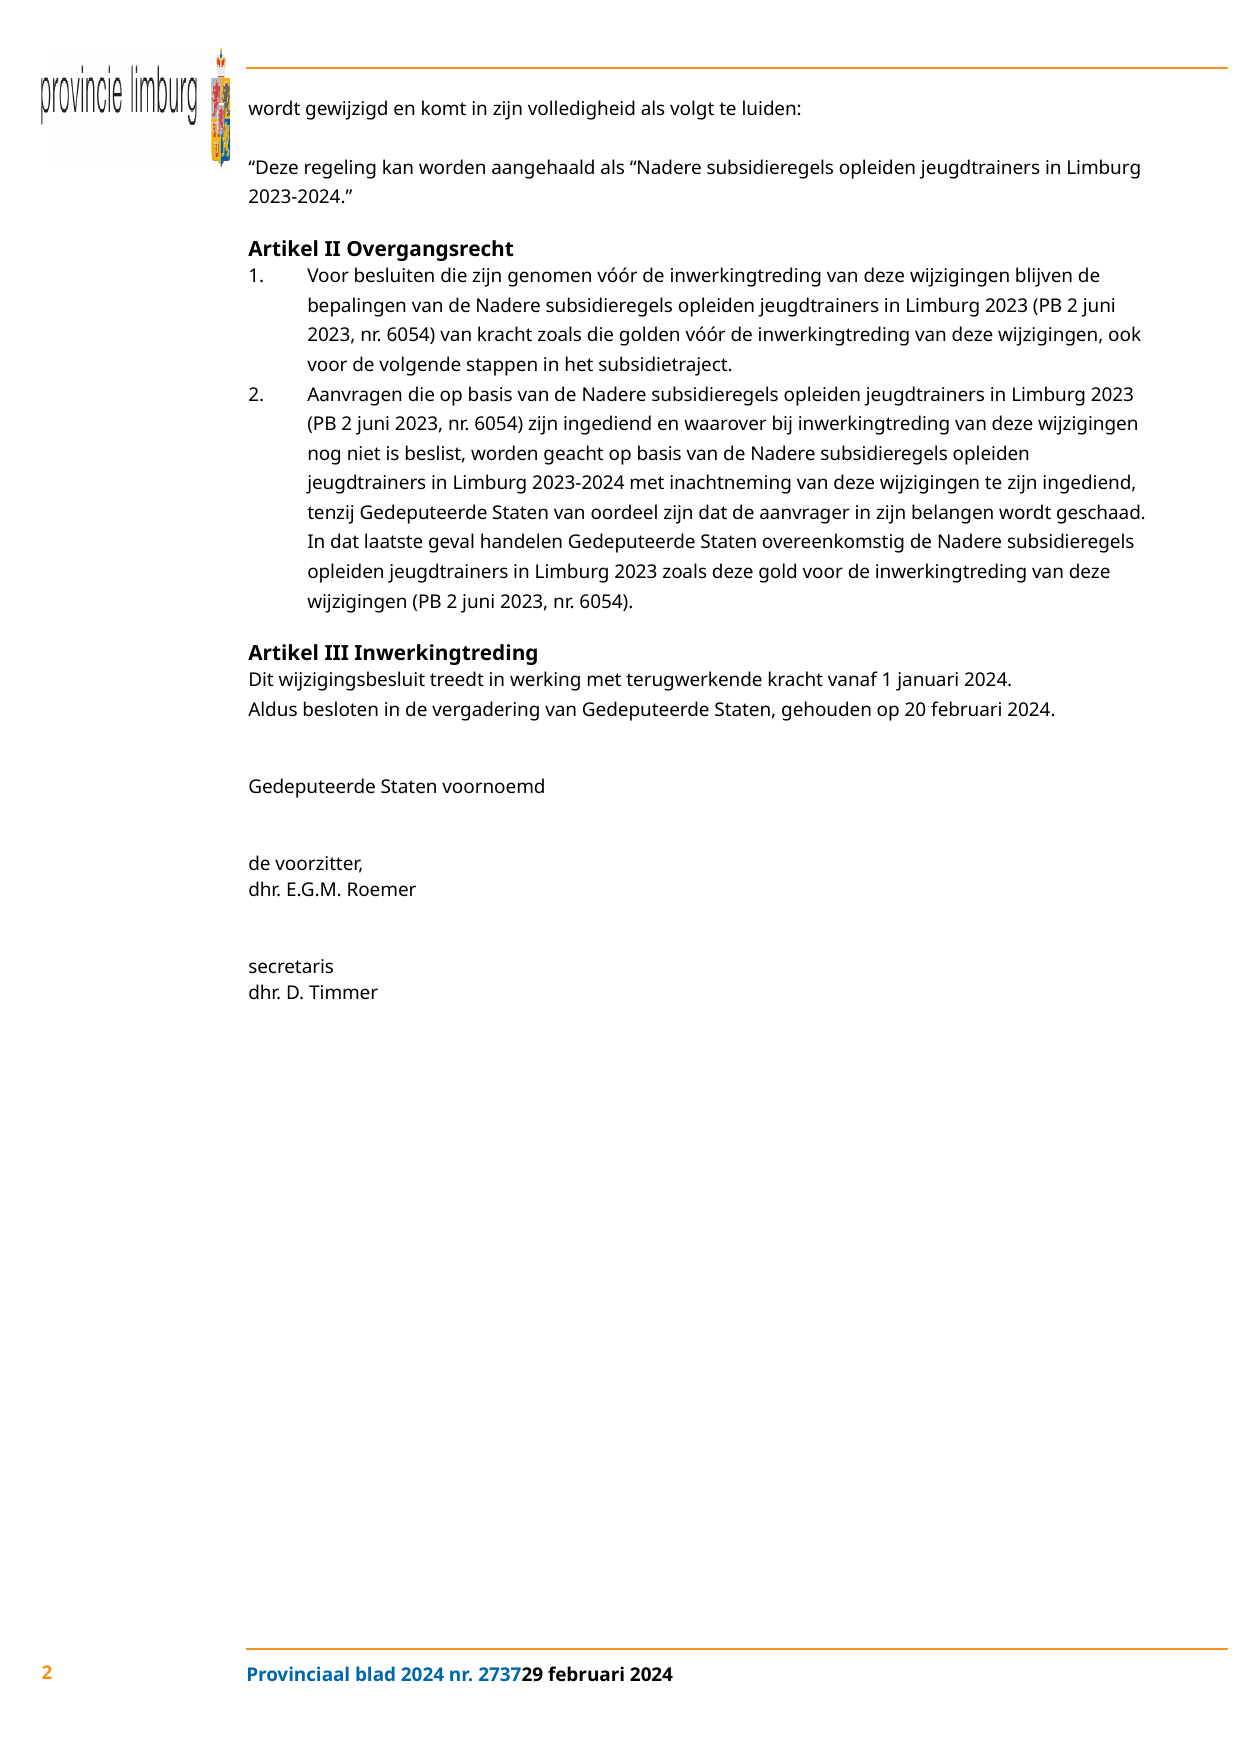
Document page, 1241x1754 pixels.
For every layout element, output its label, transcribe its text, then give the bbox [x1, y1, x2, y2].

list Voor besluiten die zijn genomen vóór de inwerkingtreding van deze wijzigingen blijven de bepalingen van de Nadere subsidieregels opleiden jeugdtrainers in Limburg 2023 (PB 2 juni 2023, nr. 6054) van kracht zoals die golden vóór de inwerkingtreding van deze wijzigingen, ook voor de volgende stappen in het subsidietraject. [248, 262, 1152, 377]
text dhr. E.G.M. Roemer [248, 876, 1152, 902]
text dhr. D. Timmer [248, 979, 1152, 1005]
text de voorzitter, [248, 851, 1152, 876]
text Aldus besloten in de vergadering van Gedeputeerde Staten, gehouden op 20 februari 2024. [248, 696, 1152, 722]
text Artikel II Overgangsrecht [248, 234, 1152, 262]
list Aanvragen die op basis van de Nadere subsidieregels opleiden jeugdtrainers in Limburg 2023 (PB 2 juni 2023, nr. 6054) zijn ingediend en waarover bij inwerkingtreding van deze wijzigingen nog niet is beslist, worden geacht op basis van de Nadere subsidieregels opleiden jeugdtrainers in Limburg 2023-2024 met inachtneming van deze wijzigingen te zijn ingediend, tenzij Gedeputeerde Staten van oordeel zijn dat de aanvrager in zijn belangen wordt geschaad. In dat laatste geval handelen Gedeputeerde Staten overeenkomstig de Nadere subsidieregels opleiden jeugdtrainers in Limburg 2023 zoals deze gold voor de inwerkingtreding van deze wijzigingen (PB 2 juni 2023, nr. 6054). [248, 381, 1152, 613]
text “Deze regeling kan worden aangehaald als “Nadere subsidieregels opleiden jeugdtrainers in Limburg 2023-2024.” [248, 154, 1152, 209]
text Gedeputeerde Staten voornoemd [248, 773, 1152, 799]
text Artikel III Inwerkingtreding [248, 638, 1152, 667]
text secretaris [248, 953, 1152, 979]
text wordt gewijzigd en komt in zijn volledigheid als volgt te luiden: [248, 95, 1152, 121]
text Dit wijzigingsbesluit treedt in werking met terugwerkende kracht vanaf 1 januari 2024. [248, 667, 1152, 692]
picture [41, 47, 231, 172]
